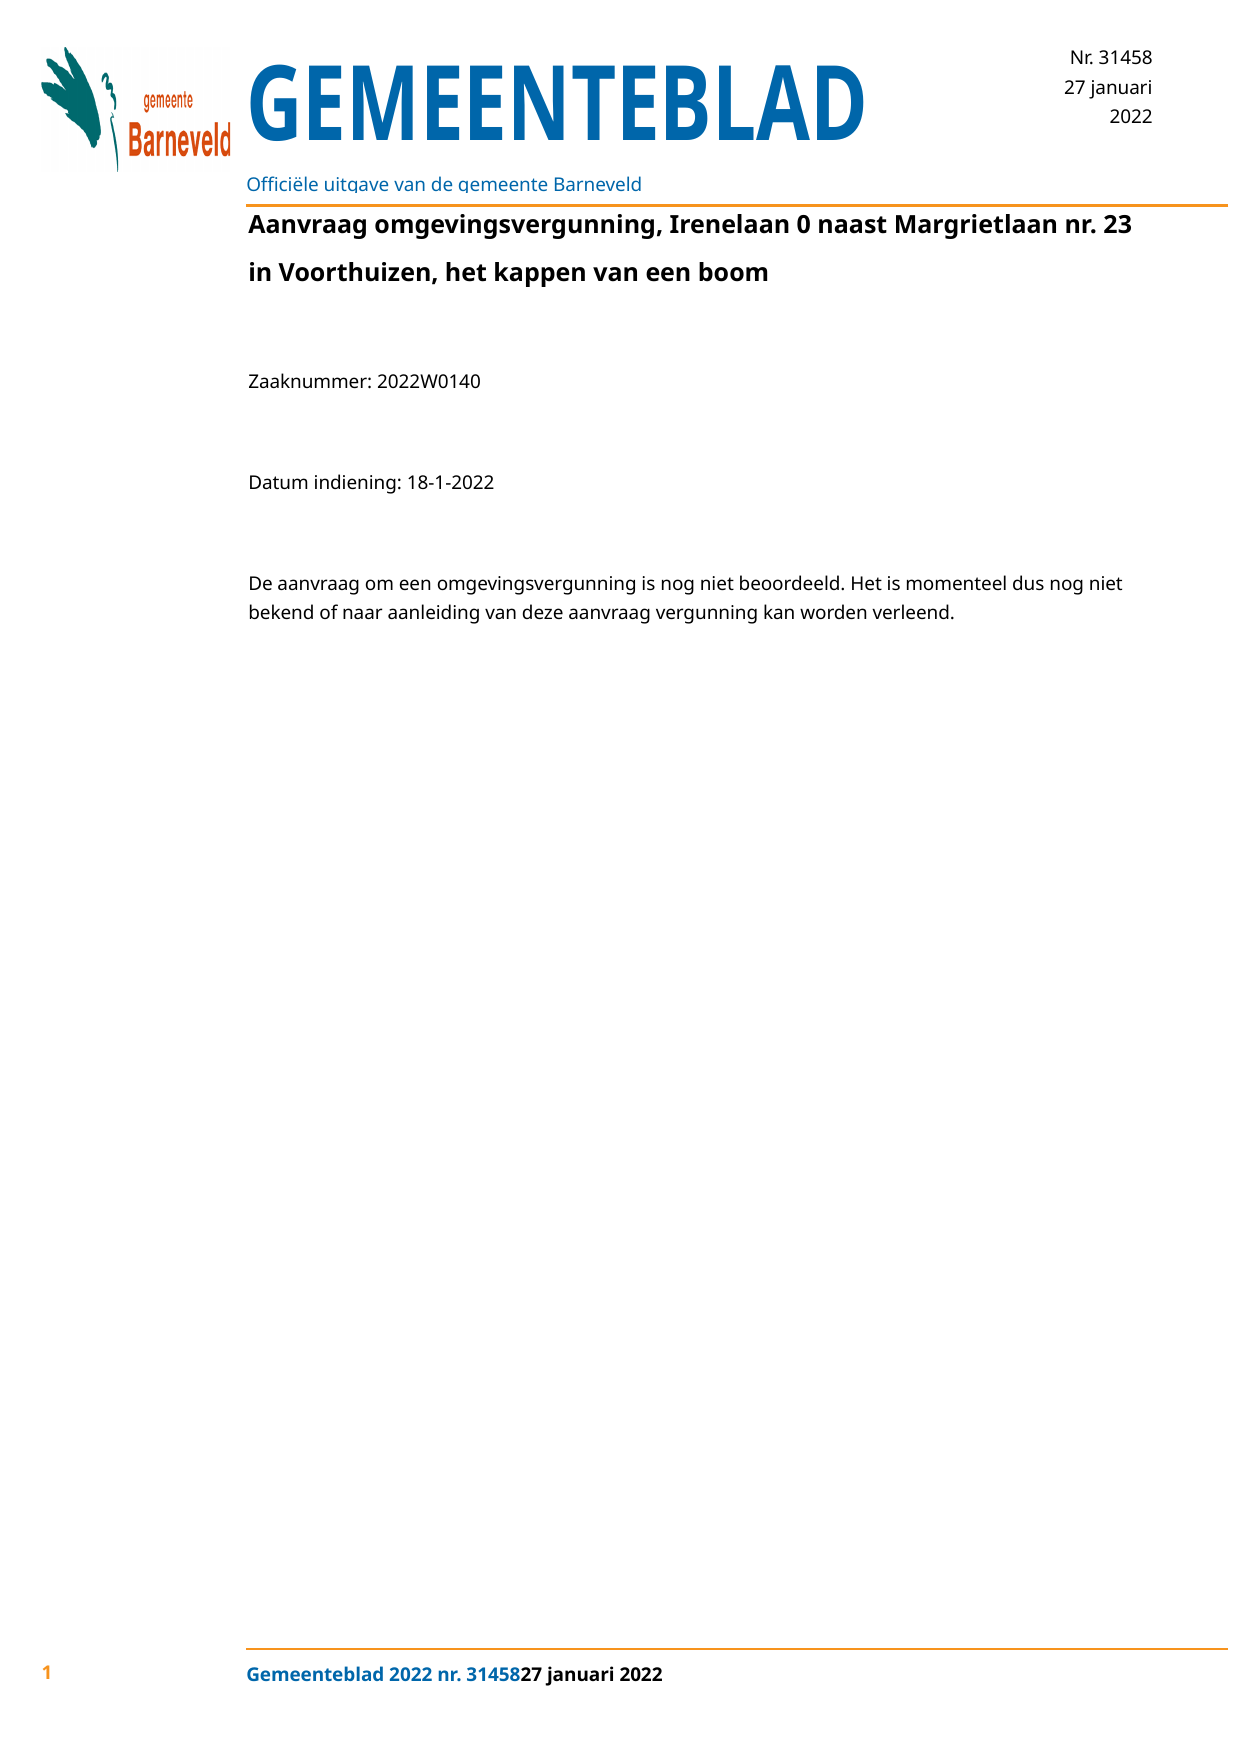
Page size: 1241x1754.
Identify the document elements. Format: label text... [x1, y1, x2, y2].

text Zaaknummer: 2022W0140 [248, 368, 1152, 394]
picture [41, 47, 231, 172]
text Datum indiening: 18-1-2022 [248, 469, 1152, 495]
text Aanvraag omgevingsvergunning, Irenelaan 0 naast Margrietlaan nr. 23 in Voorthuizen, het kappen van een boom [248, 207, 1152, 288]
text De aanvraag om een omgevingsvergunning is nog niet beoordeeld. Het is momenteel dus nog niet bekend of naar aanleiding van deze aanvraag vergunning kan worden verleend. [248, 570, 1152, 625]
